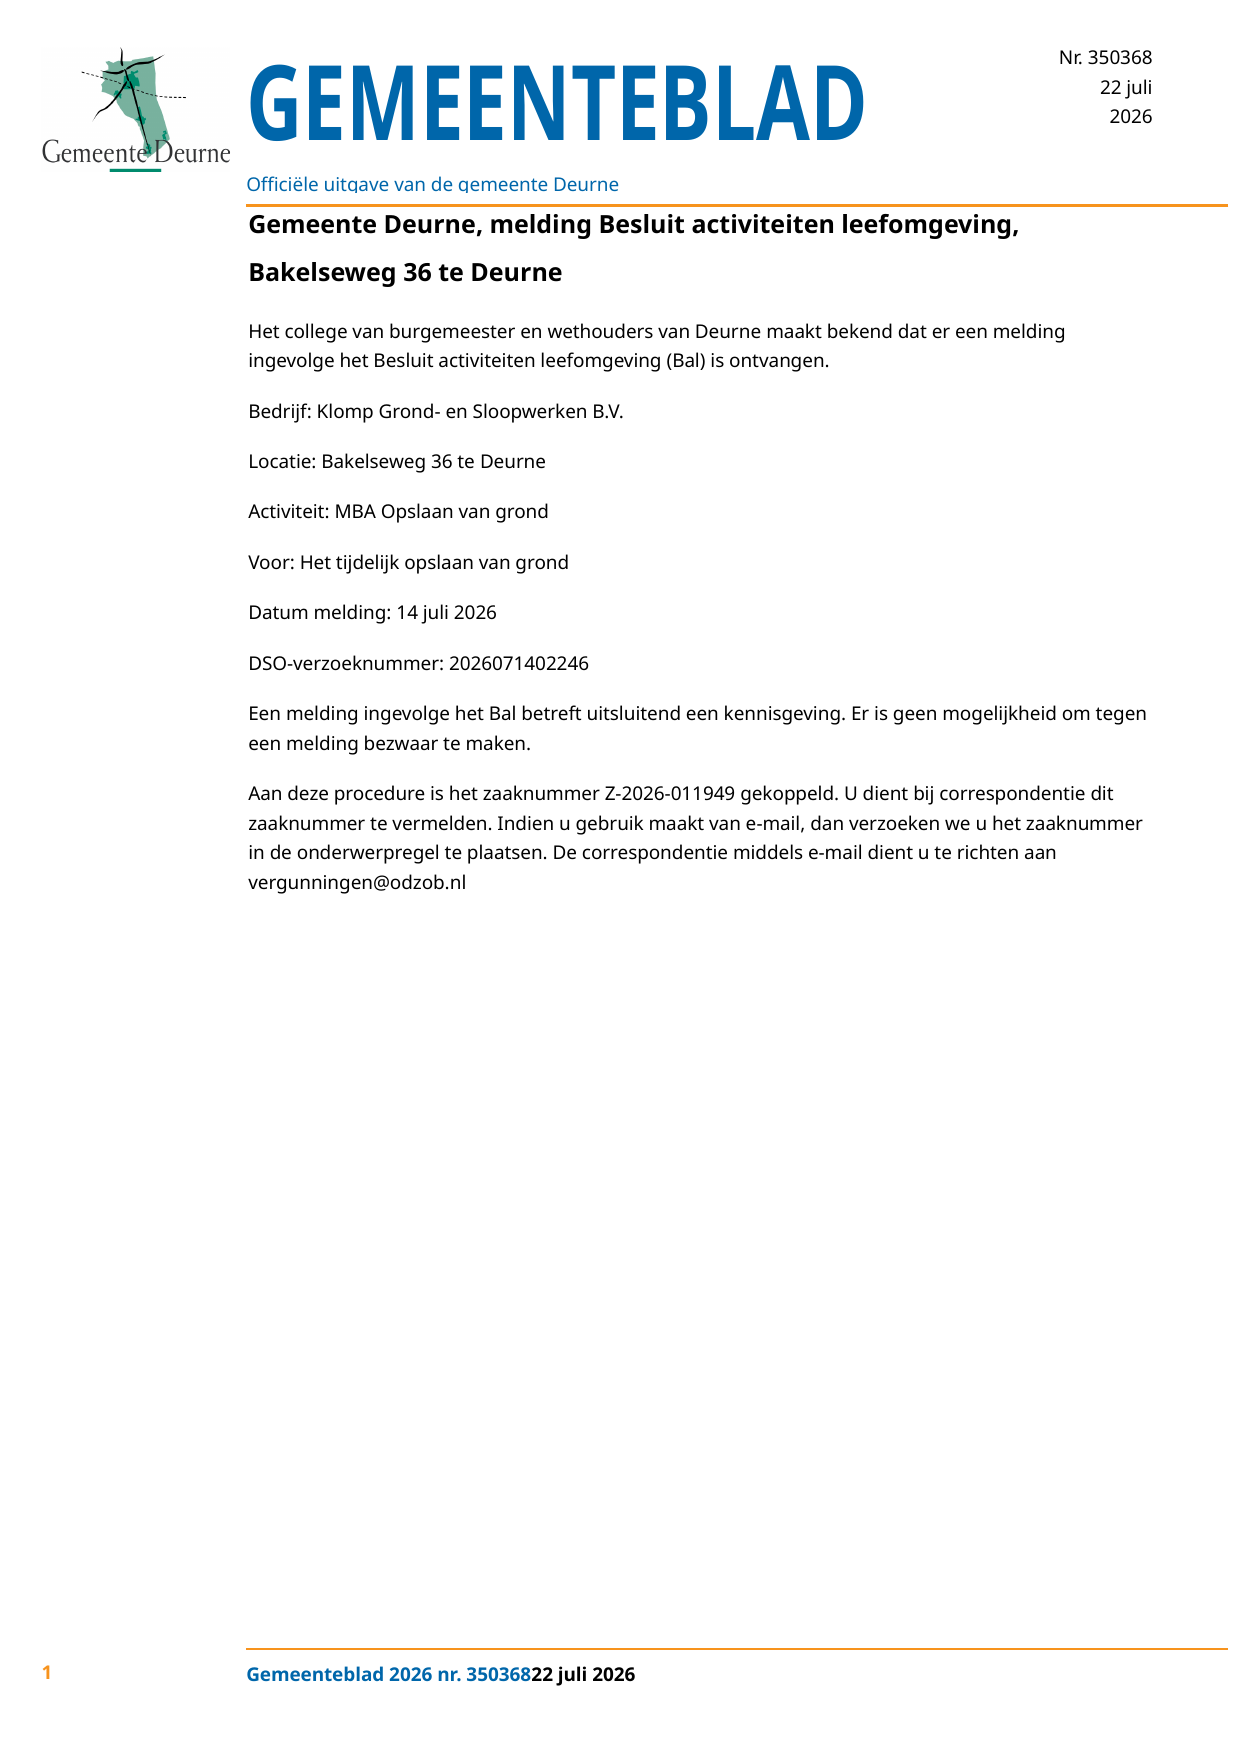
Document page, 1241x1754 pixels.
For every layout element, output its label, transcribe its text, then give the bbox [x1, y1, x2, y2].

text Een melding ingevolge het Bal betreft uitsluitend een kennisgeving. Er is geen mogelijkheid om tegen een melding bezwaar te maken. [248, 700, 1152, 756]
text Locatie: ​Bakelseweg ​​36 te ​Deurne [248, 448, 1152, 474]
picture [41, 47, 231, 172]
text Aan deze procedure is het zaaknummer Z-2026-011949 gekoppeld. U dient bij correspondentie dit zaaknummer te vermelden. Indien u gebruik maakt van e-mail, dan verzoeken we u het zaaknummer in de onderwerpregel te plaatsen. De correspondentie middels e-mail dient u te richten aan vergunningen@odzob.nl [248, 780, 1152, 895]
text Datum melding: 14 juli 2026 [248, 599, 1152, 625]
text Gemeente Deurne​, melding Besluit activiteiten leefomgeving, Bakelseweg​ ​​36 te Deurne​ [248, 207, 1152, 288]
text DSO-verzoeknummer: 2026071402246 [248, 650, 1152, 676]
text Het college van burgemeester en wethouders van Deurne​ maakt bekend dat er een melding ingevolge het Besluit activiteiten leefomgeving (Bal) is ontvangen. [248, 318, 1152, 373]
text Activiteit: MBA Opslaan van grond [248, 499, 1152, 524]
text Bedrijf: Klomp Grond- en Sloopwerken B.V. [248, 398, 1152, 424]
text Voor: Het tijdelijk opslaan van grond [248, 549, 1152, 575]
